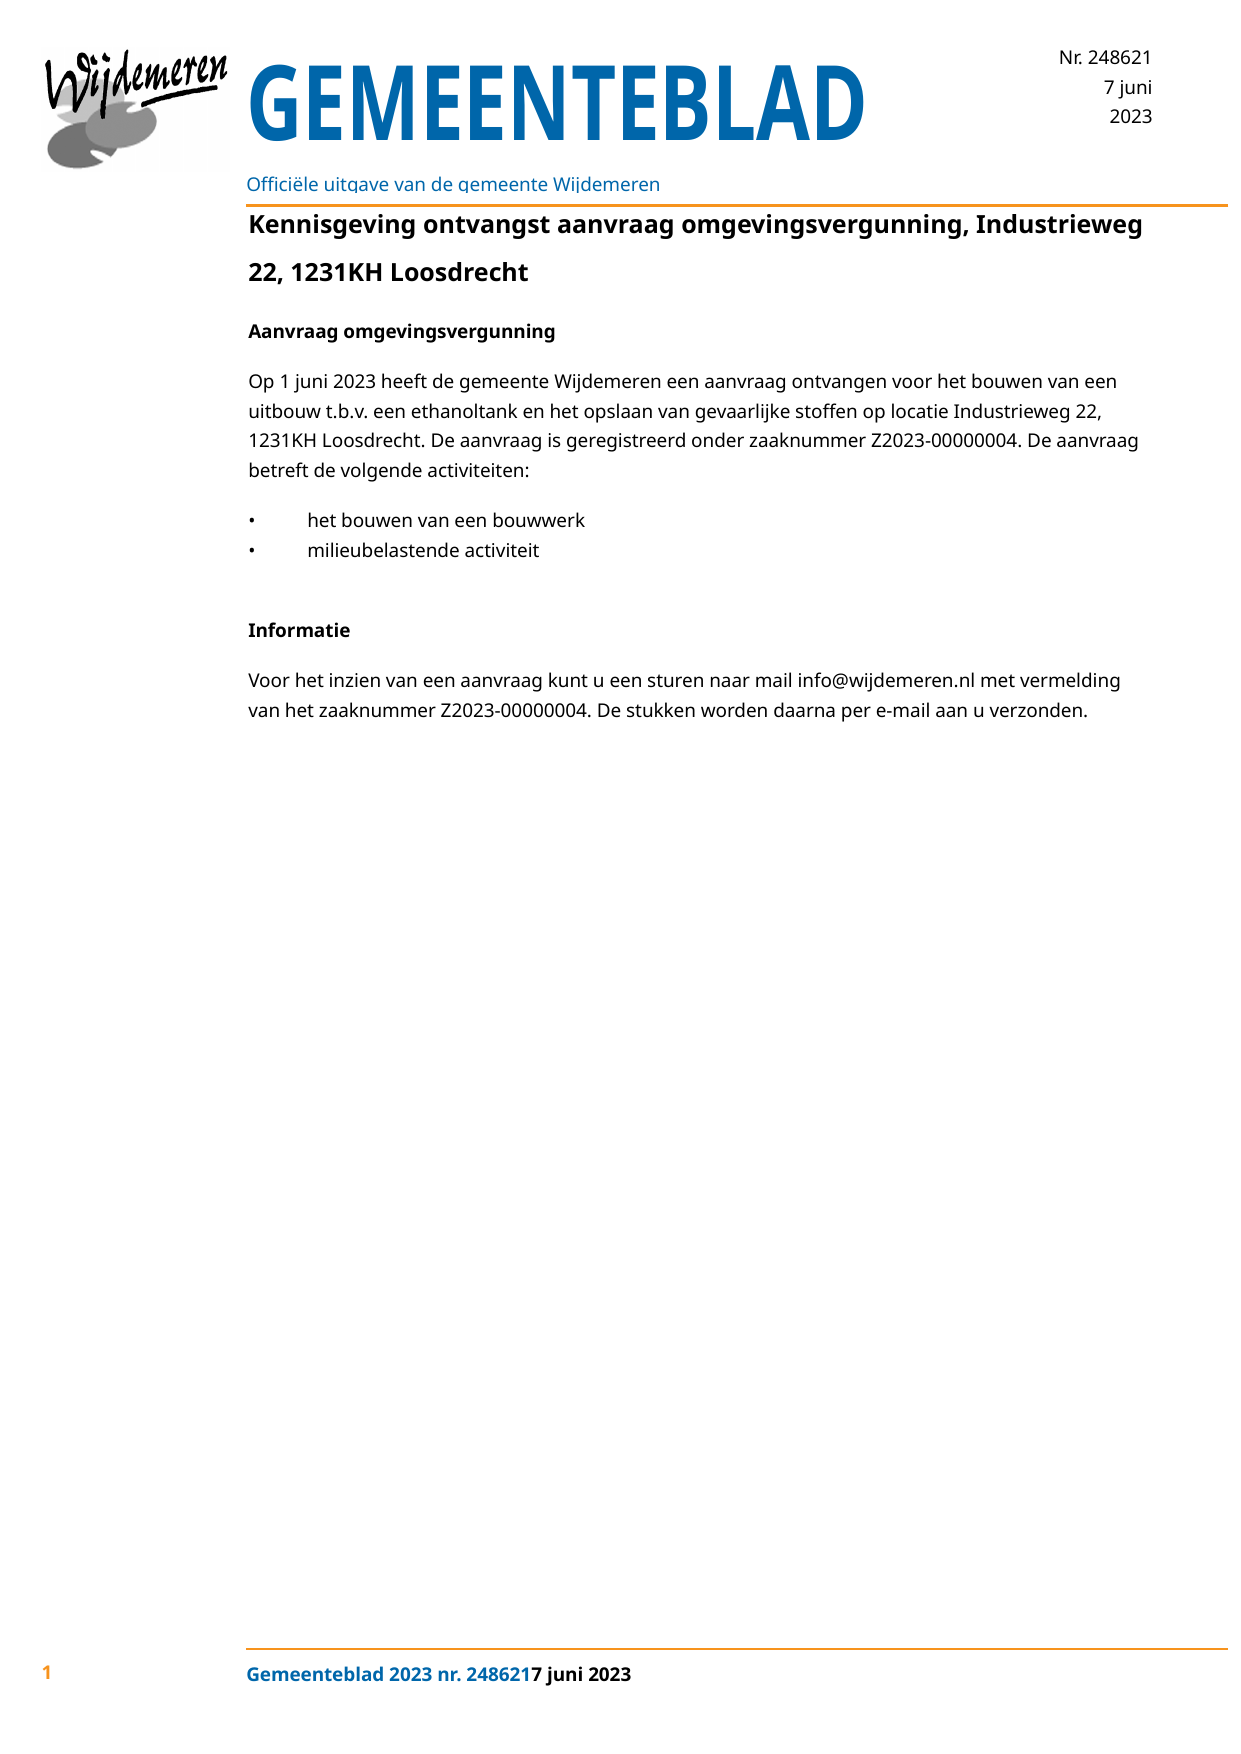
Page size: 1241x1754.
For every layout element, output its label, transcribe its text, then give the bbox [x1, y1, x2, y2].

list milieubelastende activiteit [248, 537, 1152, 563]
picture [41, 47, 231, 172]
text Op 1 juni 2023 heeft de gemeente Wijdemeren een aanvraag ontvangen voor het bouwen van een uitbouw t.b.v. een ethanoltank en het opslaan van gevaarlijke stoffen op locatie Industrieweg 22, 1231KH Loosdrecht. De aanvraag is geregistreerd onder zaaknummer Z2023-00000004. De aanvraag betreft de volgende activiteiten: [248, 368, 1152, 483]
text Informatie [248, 617, 1152, 643]
text Kennisgeving ontvangst aanvraag omgevingsvergunning, Industrieweg 22, 1231KH Loosdrecht [248, 207, 1152, 288]
text Voor het inzien van een aanvraag kunt u een sturen naar mail info@wijdemeren.nl met vermelding van het zaaknummer Z2023-00000004. De stukken worden daarna per e-mail aan u verzonden. [248, 667, 1152, 723]
text Aanvraag omgevingsvergunning [248, 318, 1152, 344]
list het bouwen van een bouwwerk [248, 507, 1152, 533]
